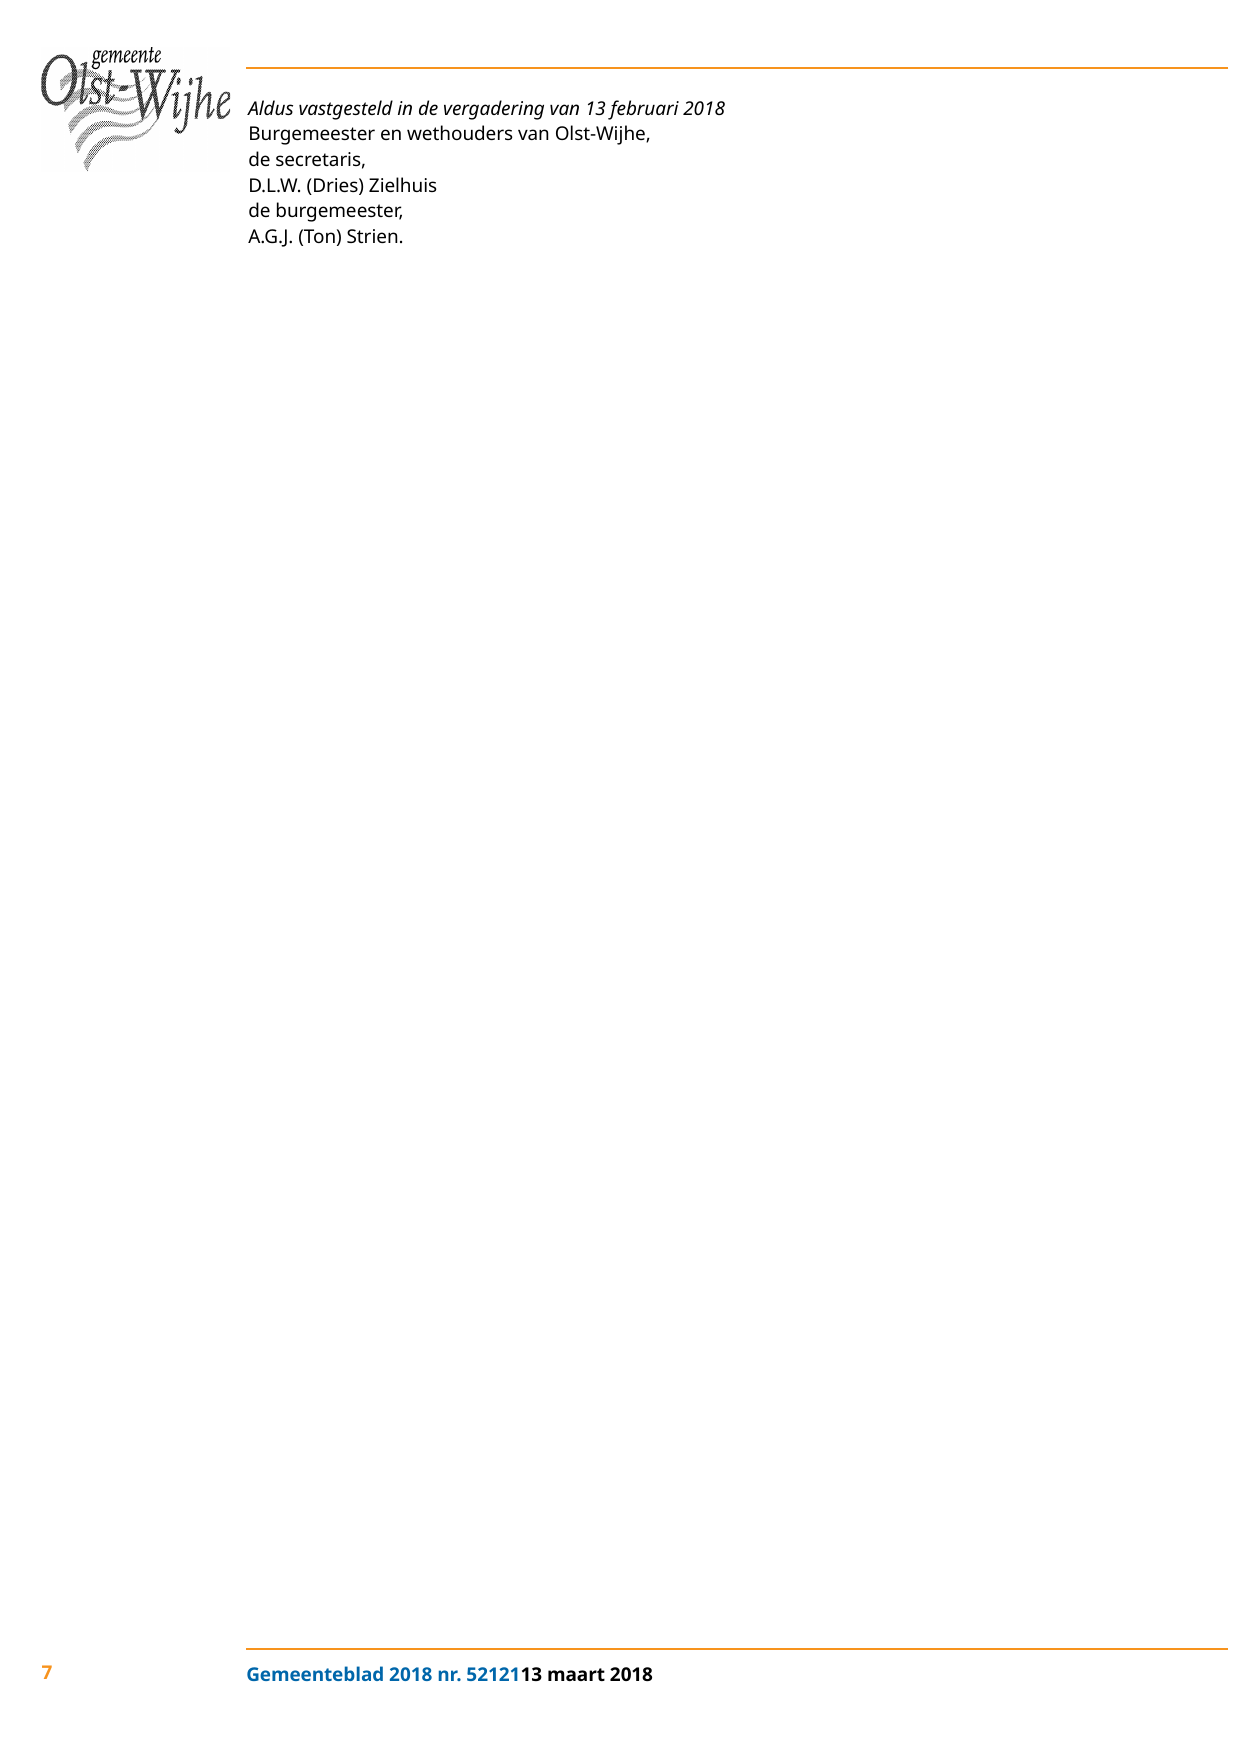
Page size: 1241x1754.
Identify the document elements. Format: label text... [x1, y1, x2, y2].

text de burgemeester, [248, 198, 1152, 223]
text de secretaris, [248, 146, 1152, 172]
text A.G.J. (Ton) Strien. [248, 223, 1152, 249]
text Aldus vastgesteld in de vergadering van 13 februari 2018 [248, 95, 1152, 121]
text Burgemeester en wethouders van Olst-Wijhe, [248, 121, 1152, 146]
picture [41, 47, 231, 172]
text D.L.W. (Dries) Zielhuis [248, 172, 1152, 198]
